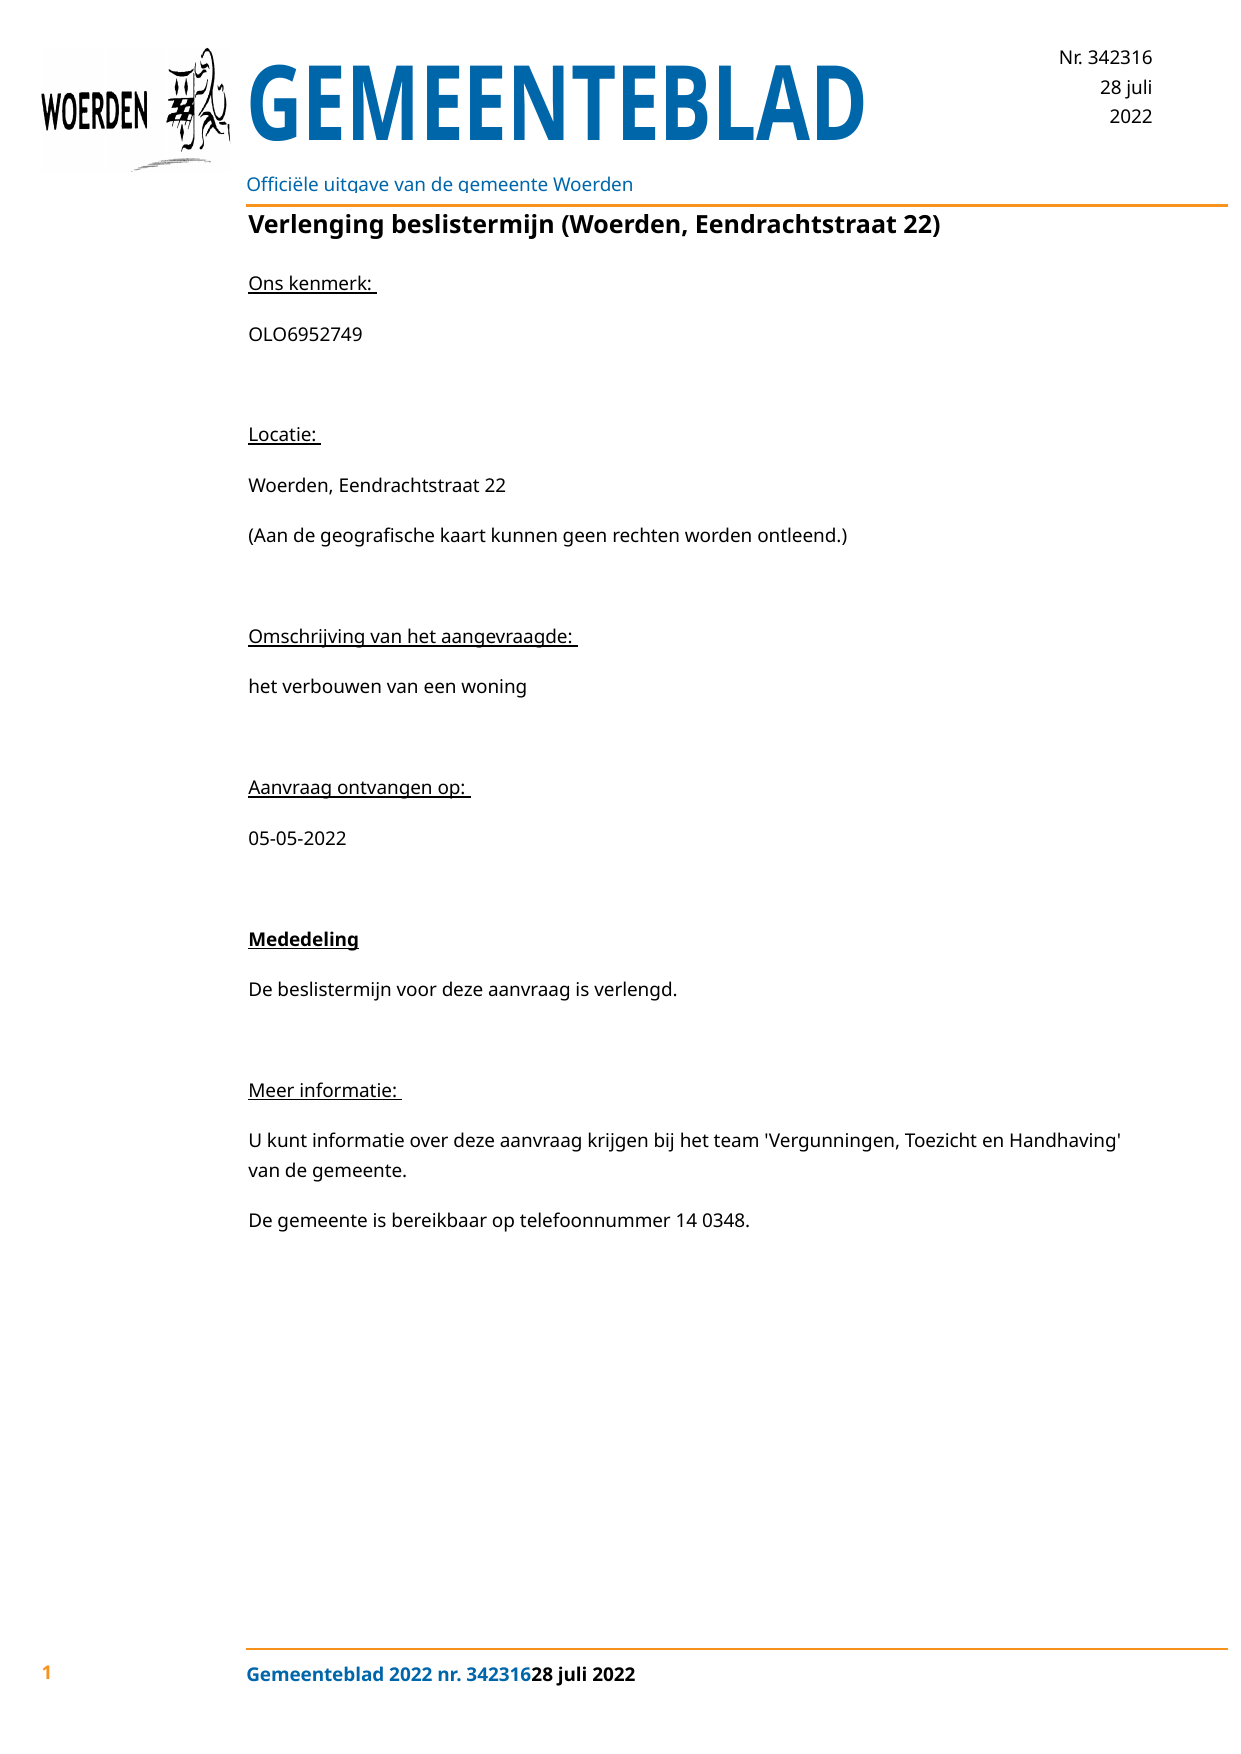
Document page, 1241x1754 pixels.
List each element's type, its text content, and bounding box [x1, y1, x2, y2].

text De beslistermijn voor deze aanvraag is verlengd. [248, 976, 1152, 1002]
text U kunt informatie over deze aanvraag krijgen bij het team 'Vergunningen, Toezicht en Handhaving' van de gemeente. [248, 1127, 1152, 1183]
text Verlenging beslistermijn (Woerden, Eendrachtstraat 22) [248, 207, 1152, 241]
text 05-05-2022 [248, 825, 1152, 851]
picture [41, 47, 231, 172]
text Meer informatie: [248, 1077, 1152, 1103]
text Omschrijving van het aangevraagde: [248, 623, 1152, 649]
text Mededeling [248, 926, 1152, 951]
text De gemeente is bereikbaar op telefoonnummer 14 0348. [248, 1207, 1152, 1233]
text Ons kenmerk: [248, 270, 1152, 296]
text Aanvraag ontvangen op: [248, 774, 1152, 800]
text Woerden, Eendrachtstraat 22 [248, 472, 1152, 498]
text (Aan de geografische kaart kunnen geen rechten worden ontleend.) [248, 522, 1152, 548]
text Locatie: [248, 422, 1152, 447]
text het verbouwen van een woning [248, 674, 1152, 699]
text OLO6952749 [248, 321, 1152, 346]
